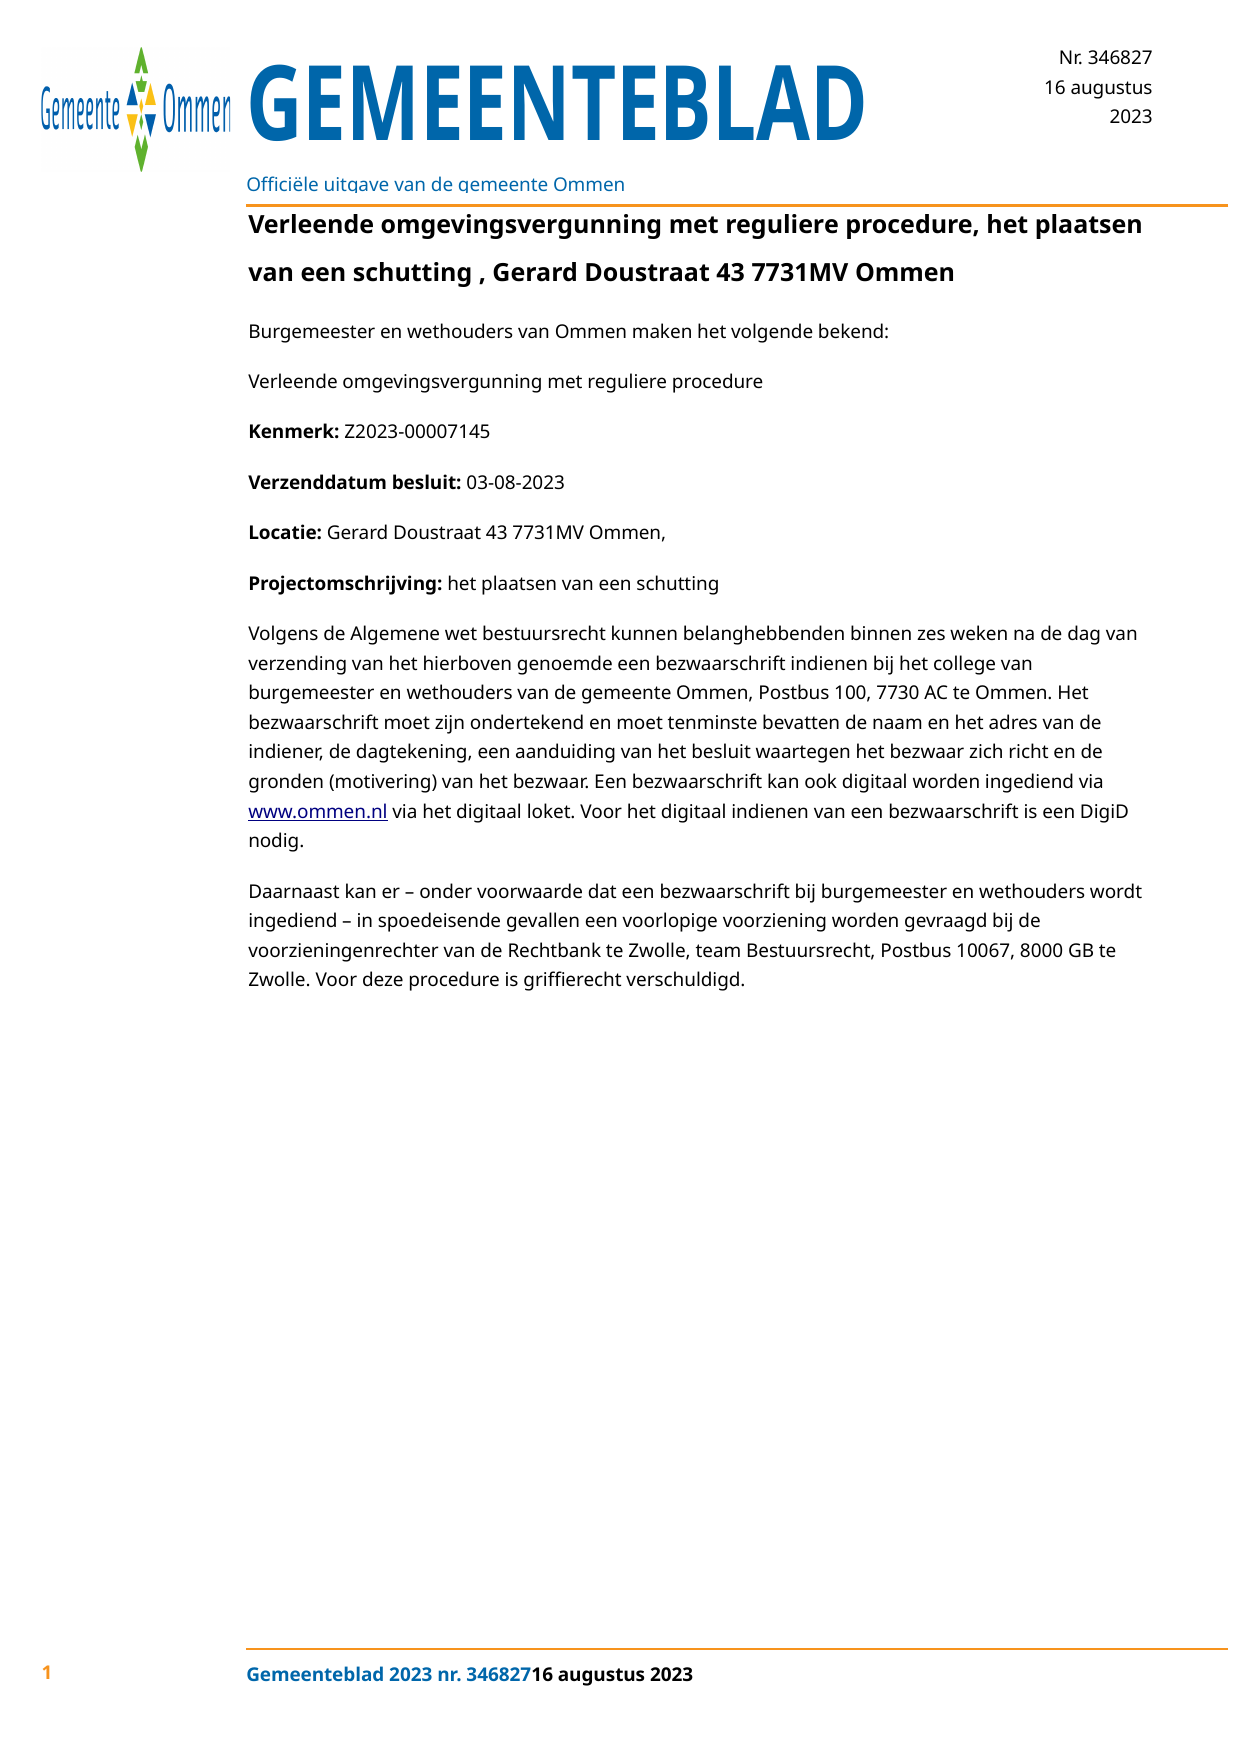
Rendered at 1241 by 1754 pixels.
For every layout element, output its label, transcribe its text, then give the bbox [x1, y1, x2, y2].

text Verzenddatum besluit: 03-08-2023 [248, 469, 1152, 495]
text Projectomschrijving: het plaatsen van een schutting [248, 570, 1152, 596]
text Verleende omgevingsvergunning met reguliere procedure [248, 368, 1152, 394]
text Kenmerk: Z2023-00007145 [248, 419, 1152, 444]
text Burgemeester en wethouders van Ommen maken het volgende bekend: [248, 318, 1152, 344]
text Locatie: Gerard Doustraat 43 7731MV Ommen, [248, 519, 1152, 545]
text Volgens de Algemene wet bestuursrecht kunnen belanghebbenden binnen zes weken na de dag van verzending van het hierboven genoemde een bezwaarschrift indienen bij het college van burgemeester en wethouders van de gemeente Ommen, Postbus 100, 7730 AC te Ommen. Het bezwaarschrift moet zijn ondertekend en moet tenminste bevatten de naam en het adres van de indiener, de dagtekening, een aanduiding van het besluit waartegen het bezwaar zich richt en de gronden (motivering) van het bezwaar. Een bezwaarschrift kan ook digitaal worden ingediend via www.ommen.nl via het digitaal loket. Voor het digitaal indienen van een bezwaarschrift is een DigiD nodig. [248, 620, 1152, 853]
text Daarnaast kan er – onder voorwaarde dat een bezwaarschrift bij burgemeester en wethouders wordt ingediend – in spoedeisende gevallen een voorlopige voorziening worden gevraagd bij de voorzieningenrechter van de Rechtbank te Zwolle, team Bestuursrecht, Postbus 10067, 8000 GB te Zwolle. Voor deze procedure is griffierecht verschuldigd. [248, 878, 1152, 992]
text Verleende omgevingsvergunning met reguliere procedure, het plaatsen van een schutting , Gerard Doustraat 43 7731MV Ommen [248, 207, 1152, 288]
picture [41, 47, 231, 172]
